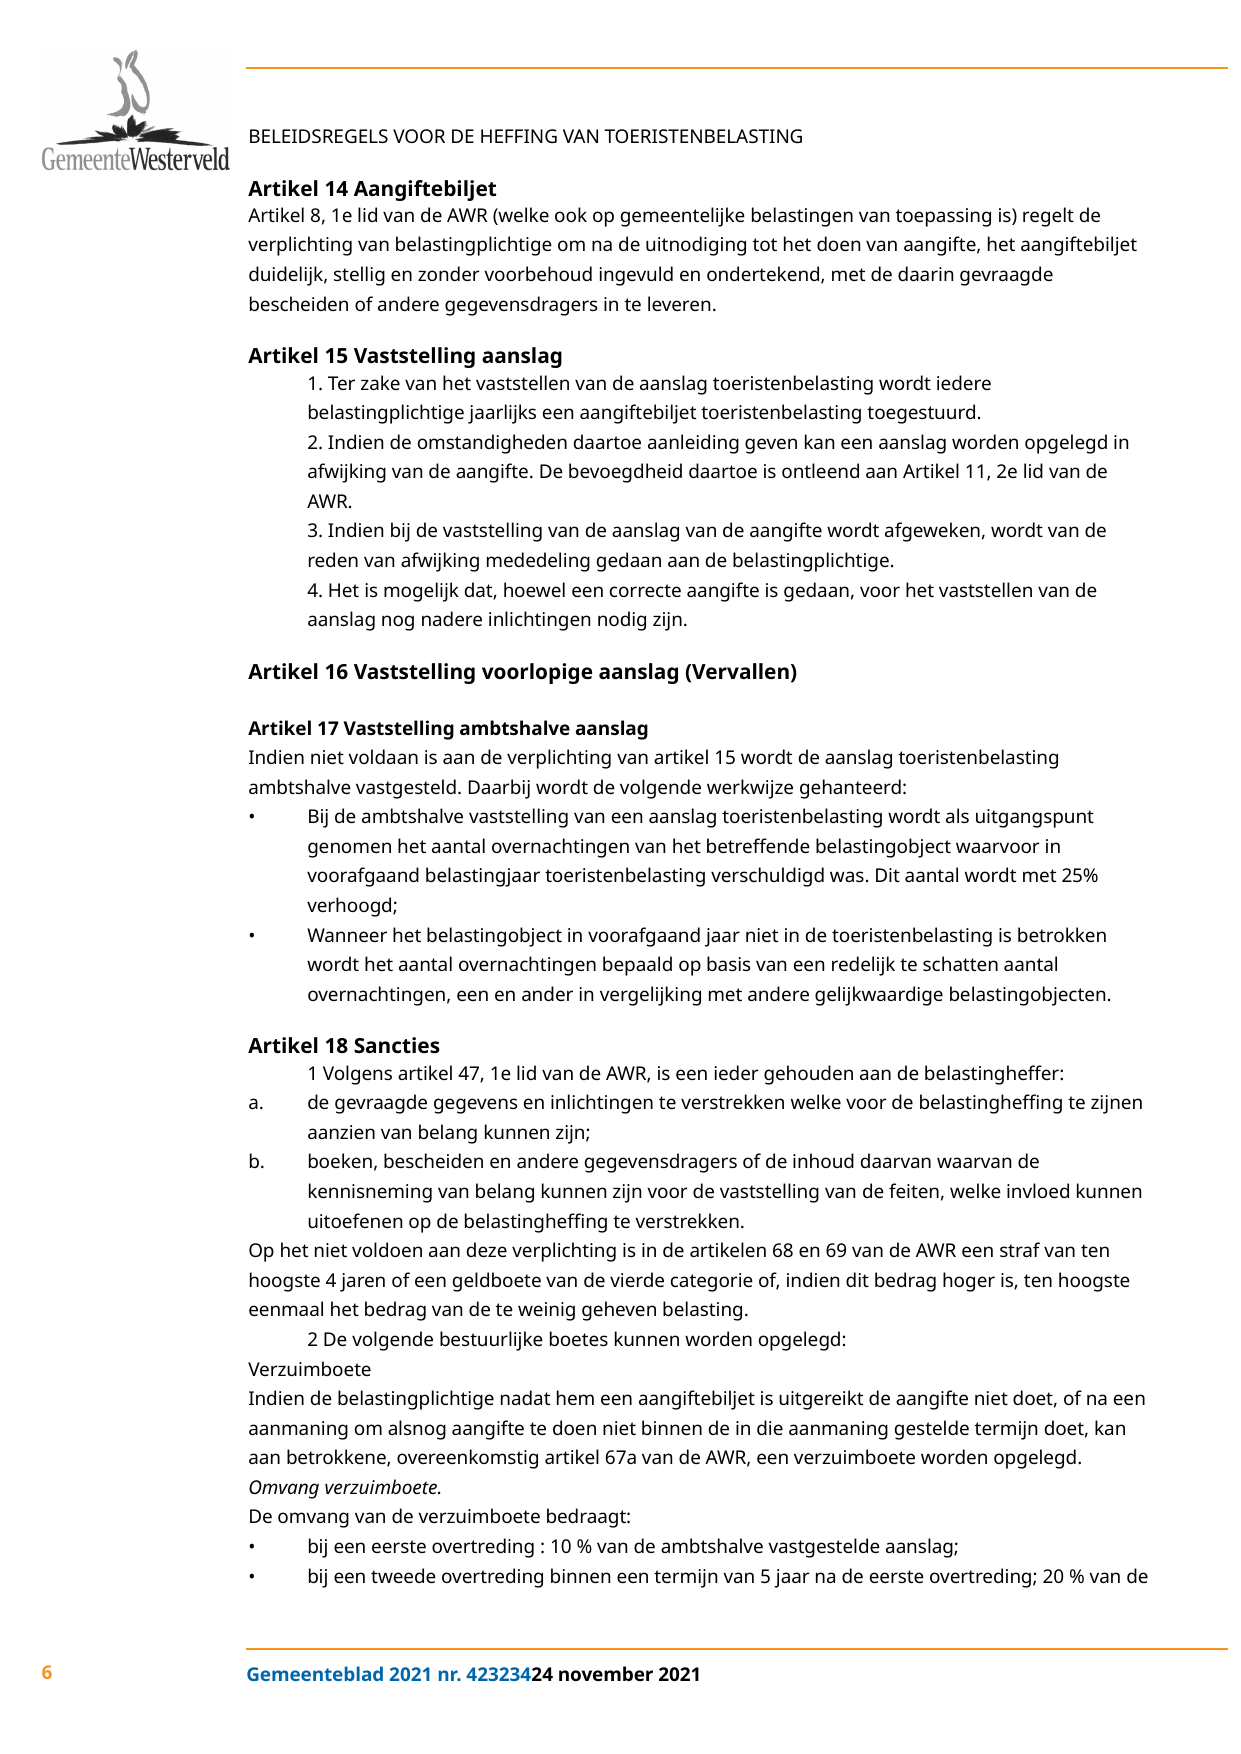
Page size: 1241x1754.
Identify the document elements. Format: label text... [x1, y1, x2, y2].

list Wanneer het belastingobject in voorafgaand jaar niet in de toeristenbelasting is betrokken wordt het aantal overnachtingen bepaald op basis van een redelijk te schatten aantal overnachtingen, een en ander in vergelijking met andere gelijkwaardige belastingobjecten. [248, 922, 1152, 1007]
text De omvang van de verzuimboete bedraagt: [248, 1504, 1152, 1529]
text Artikel 14 Aangiftebiljet [248, 174, 1152, 202]
text Indien niet voldaan is aan de verplichting van artikel 15 wordt de aanslag toeristenbelasting ambtshalve vastgesteld. Daarbij wordt de volgende werkwijze gehanteerd: [248, 744, 1152, 800]
text Artikel 17 Vaststelling ambtshalve aanslag [248, 715, 1152, 741]
list 1. Ter zake van het vaststellen van de aanslag toeristenbelasting wordt iedere belastingplichtige jaarlijks een aangiftebiljet toeristenbelasting toegestuurd. [248, 370, 1152, 425]
text Verzuimboete [248, 1356, 1152, 1381]
text Indien de belastingplichtige nadat hem een aangiftebiljet is uitgereikt de aangifte niet doet, of na een aanmaning om alsnog aangifte te doen niet binnen de in die aanmaning gestelde termijn doet, kan aan betrokkene, overeenkomstig artikel 67a van de AWR, een verzuimboete worden opgelegd. [248, 1385, 1152, 1470]
text Artikel 16 Vaststelling voorlopige aanslag (Vervallen) [248, 657, 1152, 685]
picture [41, 47, 231, 172]
list 3. Indien bij de vaststelling van de aanslag van de aangifte wordt afgeweken, wordt van de reden van afwijking mededeling gedaan aan de belastingplichtige. [248, 518, 1152, 573]
text BELEIDSREGELS VOOR DE HEFFING VAN TOERISTENBELASTING [248, 123, 1152, 149]
text Op het niet voldoen aan deze verplichting is in de artikelen 68 en 69 van de AWR een straf van ten hoogste 4 jaren of een geldboete van de vierde categorie of, indien dit bedrag hoger is, ten hoogste eenmaal het bedrag van de te weinig geheven belasting. [248, 1237, 1152, 1322]
text Artikel 8, 1e lid van de AWR (welke ook op gemeentelijke belastingen van toepassing is) regelt de verplichting van belastingplichtige om na de uitnodiging tot het doen van aangifte, het aangiftebiljet duidelijk, stellig en zonder voorbehoud ingevuld en ondertekend, met de daarin gevraagde bescheiden of andere gegevensdragers in te leveren. [248, 202, 1152, 317]
list bij een eerste overtreding : 10 % van de ambtshalve vastgestelde aanslag; [248, 1533, 1152, 1559]
text Omvang verzuimboete. [248, 1474, 1152, 1500]
text Artikel 15 Vaststelling aanslag [248, 341, 1152, 370]
list Bij de ambtshalve vaststelling van een aanslag toeristenbelasting wordt als uitgangspunt genomen het aantal overnachtingen van het betreffende belastingobject waarvoor in voorafgaand belastingjaar toeristenbelasting verschuldigd was. Dit aantal wordt met 25% verhoogd; [248, 803, 1152, 918]
list 2 De volgende bestuurlijke boetes kunnen worden opgelegd: [248, 1326, 1152, 1352]
text Artikel 18 Sancties [248, 1031, 1152, 1060]
list 1 Volgens artikel 47, 1e lid van de AWR, is een ieder gehouden aan de belastingheffer: [248, 1060, 1152, 1086]
list boeken, bescheiden en andere gegevensdragers of de inhoud daarvan waarvan de kennisneming van belang kunnen zijn voor de vaststelling van de feiten, welke invloed kunnen uitoefenen op de belastingheffing te verstrekken. [248, 1149, 1152, 1233]
list de gevraagde gegevens en inlichtingen te verstrekken welke voor de belastingheffing te zijnen aanzien van belang kunnen zijn; [248, 1089, 1152, 1145]
list 4. Het is mogelijk dat, hoewel een correcte aangifte is gedaan, voor het vaststellen van de aanslag nog nadere inlichtingen nodig zijn. [248, 577, 1152, 632]
list bij een tweede overtreding binnen een termijn van 5 jaar na de eerste overtreding; 20 % van de [248, 1563, 1152, 1588]
list 2. Indien de omstandigheden daartoe aanleiding geven kan een aanslag worden opgelegd in afwijking van de aangifte. De bevoegdheid daartoe is ontleend aan Artikel 11, 2e lid van de AWR. [248, 429, 1152, 514]
